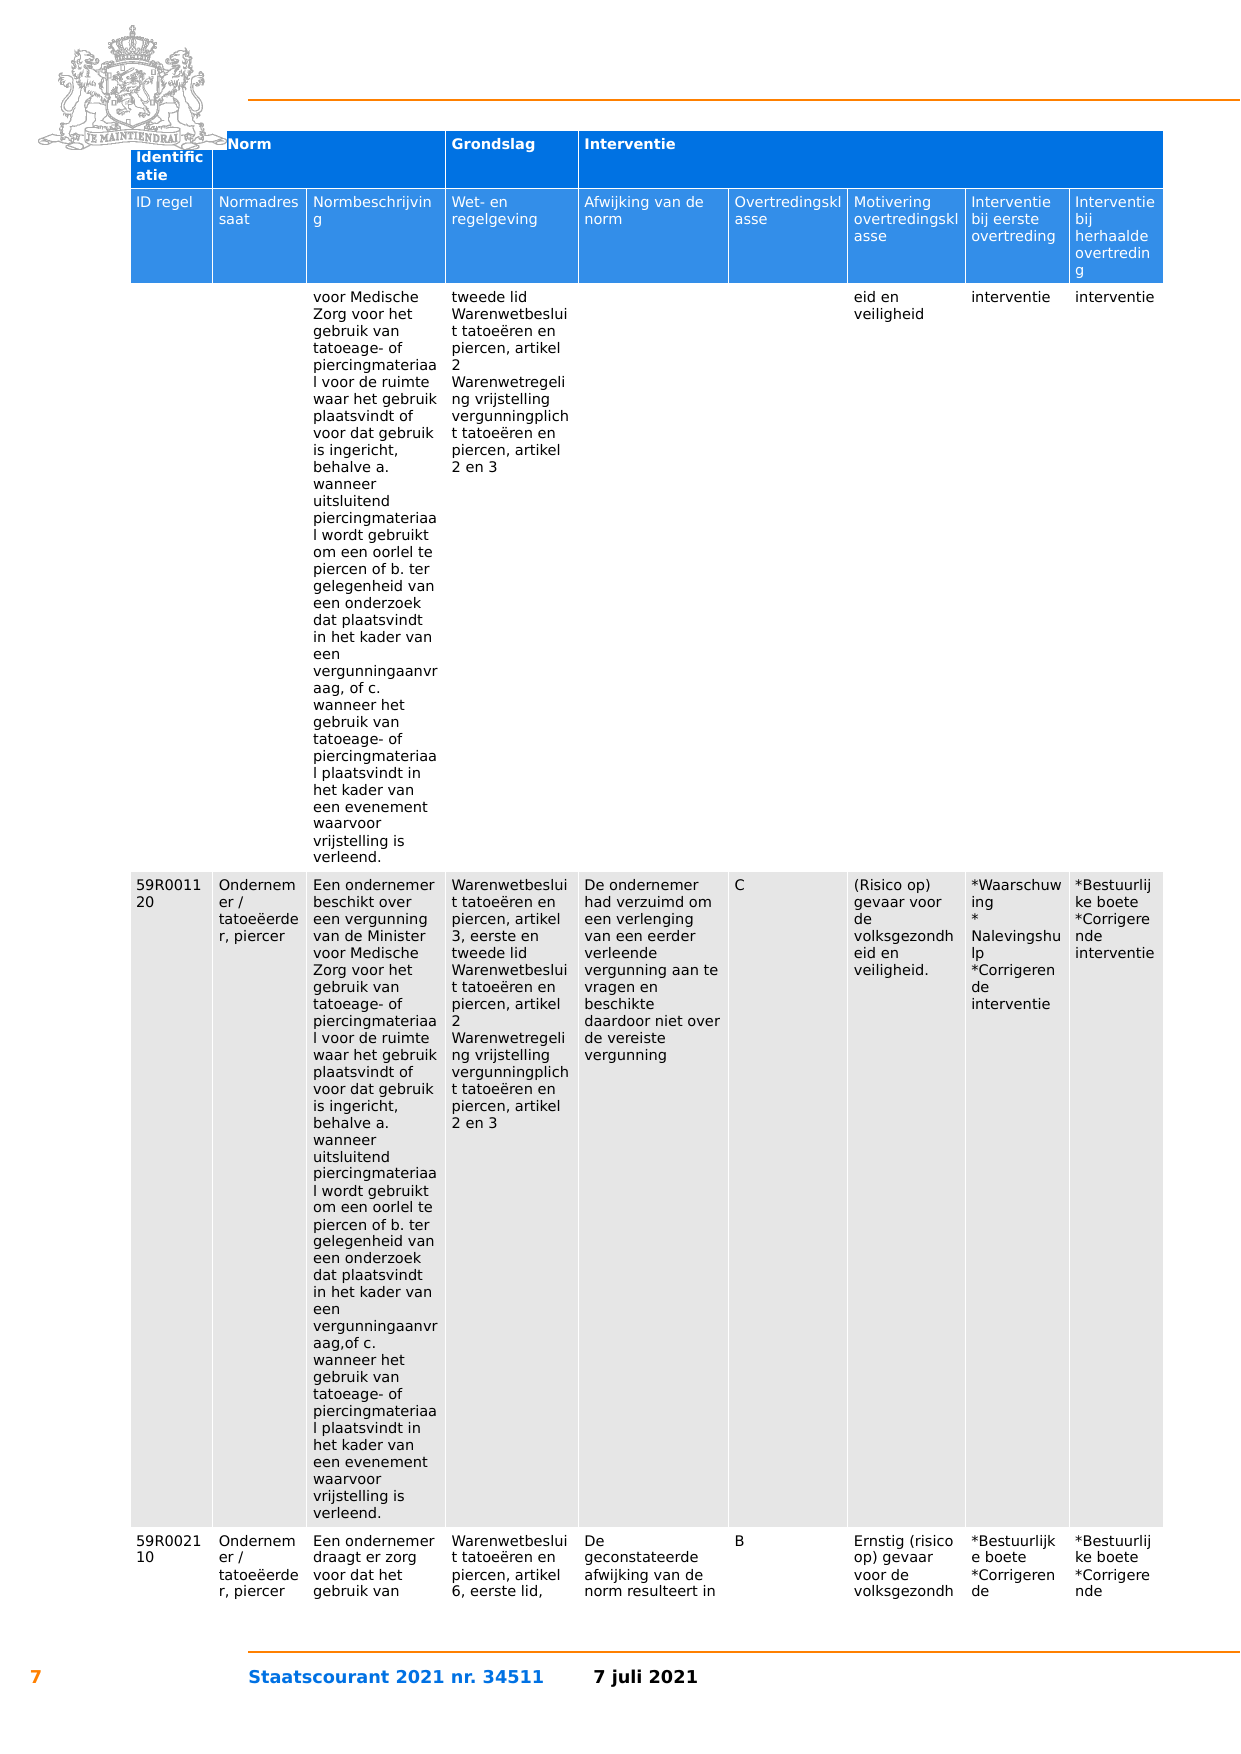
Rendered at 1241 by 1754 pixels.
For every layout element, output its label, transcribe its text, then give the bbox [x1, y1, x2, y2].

table_cell De geconstateerde afwijking van de norm resulteert in [579, 1528, 728, 1605]
table_header Grondslag [446, 131, 578, 188]
table_cell Normbeschrijving [307, 189, 445, 283]
table_cell Interventie bij herhaalde overtreding [1070, 189, 1163, 283]
table_cell Normadressaat [213, 189, 306, 283]
table_cell *Bestuurlijke boete *Corrigerende [1070, 1528, 1163, 1605]
table_cell [131, 284, 212, 871]
table_cell Overtredingsklasse [729, 189, 847, 283]
table_cell *Bestuurlijke boete *Corrigerende [966, 1528, 1069, 1605]
table_cell interventie [1070, 284, 1163, 871]
table_cell [729, 284, 847, 871]
table_cell interventie [966, 284, 1069, 871]
table_cell Een ondernemer beschikt over een vergunning van de Minister voor Medische Zorg voor het gebruik van tatoeage- of piercingmateriaal voor de ruimte waar het gebruik plaatsvindt of voor dat gebruik is ingericht, behalve a. wanneer uitsluitend piercingmateriaal wordt gebruikt om een oorlel te piercen of b. ter gelegenheid van een onderzoek dat plaatsvindt in het kader van een vergunningaanvraag,of c. wanneer het gebruik van tatoeage- of piercingmateriaal plaatsvindt in het kader van een evenement waarvoor vrijstelling is verleend. [307, 872, 445, 1527]
table_cell *Bestuurlijke boete *Corrigerende interventie [1070, 872, 1163, 1527]
table_header Interventie [579, 131, 1163, 188]
table_cell Een ondernemer draagt er zorg voor dat het gebruik van [307, 1528, 445, 1605]
table_cell Ondernemer / tatoeëerder, piercer [213, 872, 306, 1527]
table_cell tweede lid Warenwetbesluit tatoeëren en piercen, artikel 2 Warenwetregeling vrijstelling vergunningplicht tatoeëren en piercen, artikel 2 en 3 [446, 284, 578, 871]
table_cell Motivering overtredingsklasse [848, 189, 965, 283]
table_cell ID regel [131, 189, 212, 283]
table_cell Ernstig (risico op) gevaar voor de volksgezondh [848, 1528, 965, 1605]
table_cell De ondernemer had verzuimd om een verlenging van een eerder verleende vergunning aan te vragen en beschikte daardoor niet over de vereiste vergunning [579, 872, 728, 1527]
table_cell Wet- en regelgeving [446, 189, 578, 283]
table_cell 59R002110 [131, 1528, 212, 1605]
table_cell Interventie bij eerste overtreding [966, 189, 1069, 283]
table_cell [213, 284, 306, 871]
table_cell Warenwetbesluit tatoeëren en piercen, artikel 3, eerste en tweede lid Warenwetbesluit tatoeëren en piercen, artikel 2 Warenwetregeling vrijstelling vergunningplicht tatoeëren en piercen, artikel 2 en 3 [446, 872, 578, 1527]
picture [38, 25, 227, 150]
table_cell Ondernemer / tatoeëerder, piercer [213, 1528, 306, 1605]
table_cell voor Medische Zorg voor het gebruik van tatoeage- of piercingmateriaal voor de ruimte waar het gebruik plaatsvindt of voor dat gebruik is ingericht, behalve a. wanneer uitsluitend piercingmateriaal wordt gebruikt om een oorlel te piercen of b. ter gelegenheid van een onderzoek dat plaatsvindt in het kader van een vergunningaanvraag, of c. wanneer het gebruik van tatoeage- of piercingmateriaal plaatsvindt in het kader van een evenement waarvoor vrijstelling is verleend. [307, 284, 445, 871]
table_cell (Risico op) gevaar voor de volksgezondheid en veiligheid. [848, 872, 965, 1527]
table_cell Warenwetbesluit tatoeëren en piercen, artikel 6, eerste lid, [446, 1528, 578, 1605]
table_cell *Waarschuwing * Nalevingshulp *Corrigerende interventie [966, 872, 1069, 1527]
table_header Identificatie [131, 150, 212, 188]
table_cell 59R001120 [131, 872, 212, 1527]
table_cell Afwijking van de norm [579, 189, 728, 283]
table_cell C [729, 872, 847, 1527]
table_header Norm [213, 131, 445, 188]
table_cell [579, 284, 728, 871]
table_cell eid en veiligheid [848, 284, 965, 871]
table_cell B [729, 1528, 847, 1605]
